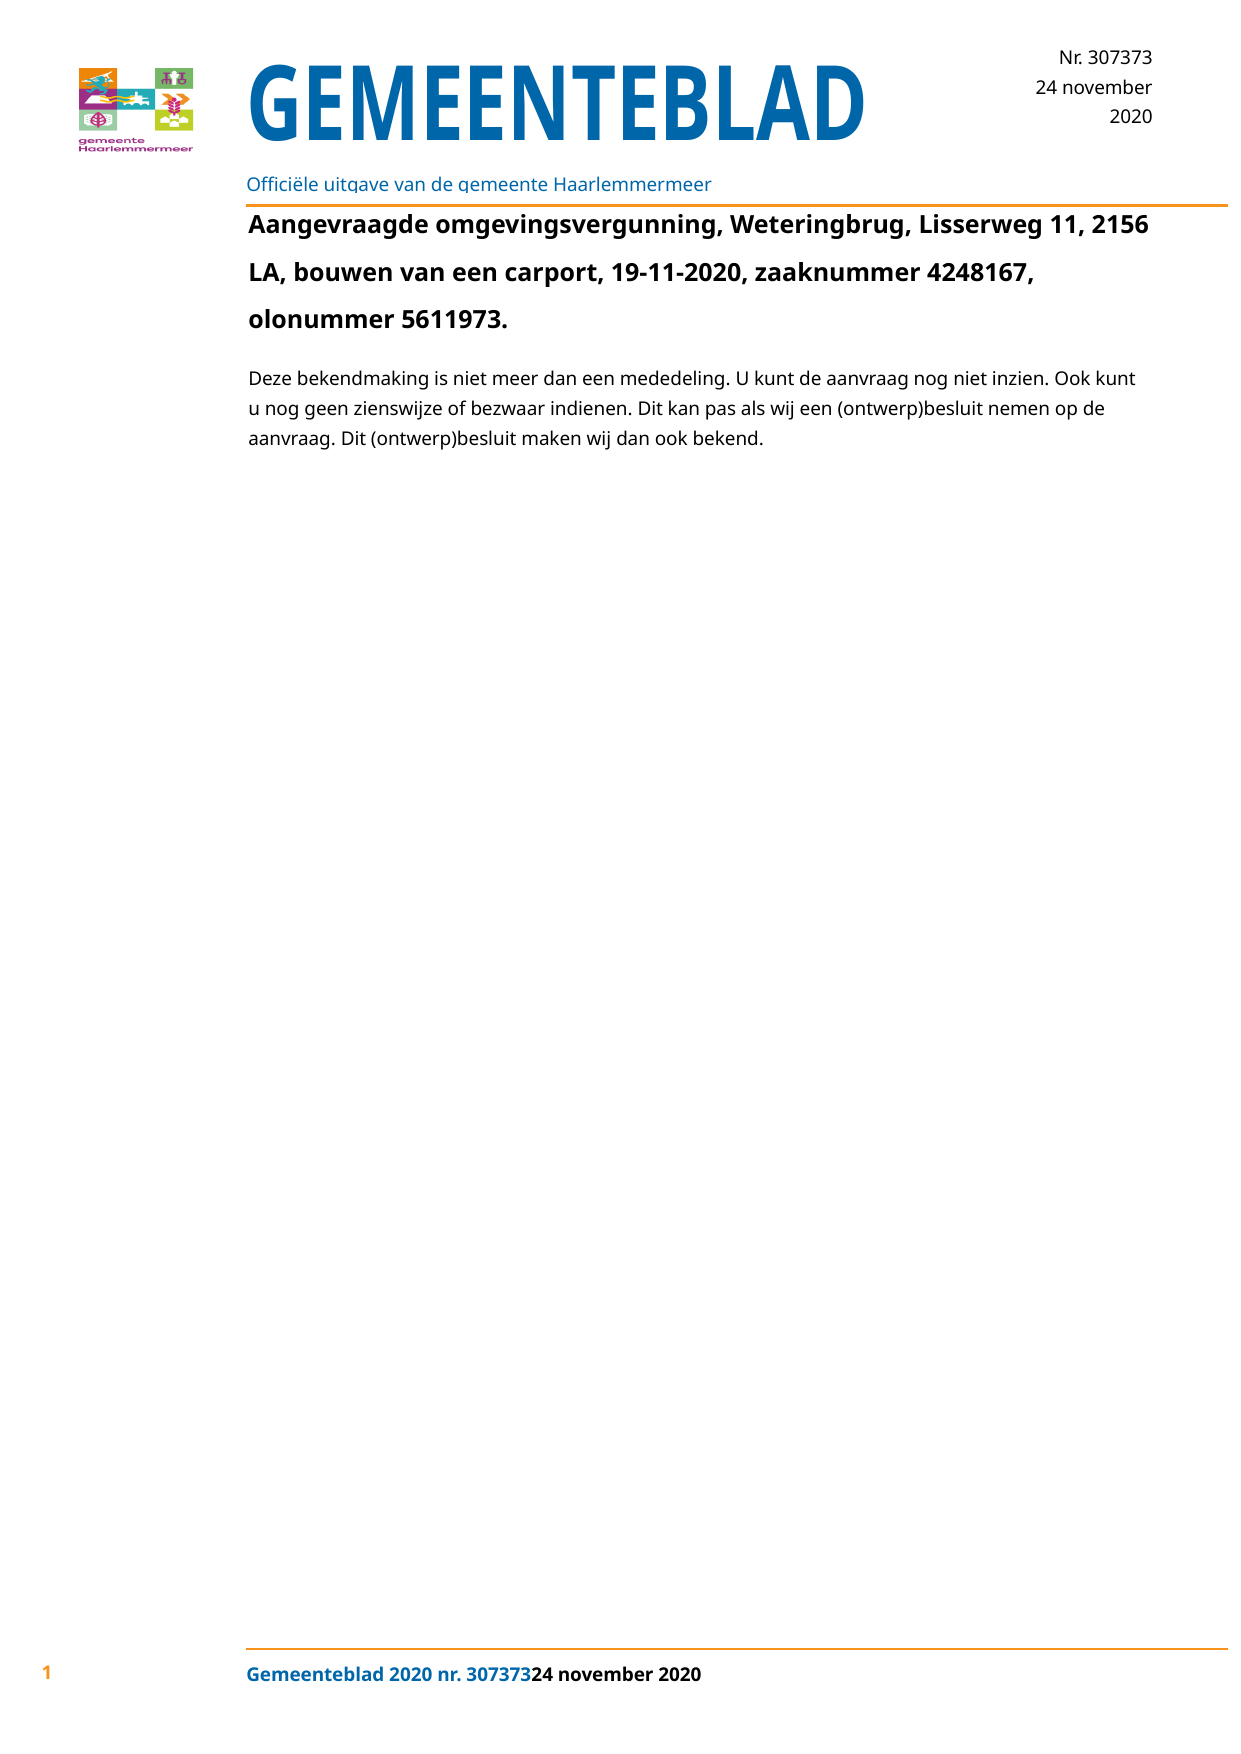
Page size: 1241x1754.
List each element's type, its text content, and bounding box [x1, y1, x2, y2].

text Aangevraagde omgevingsvergunning, Weteringbrug, Lisserweg 11, 2156 LA, bouwen van een carport, 19-11-2020, zaaknummer 4248167, olonummer 5611973. [248, 207, 1152, 336]
text Deze bekendmaking is niet meer dan een mededeling. U kunt de aanvraag nog niet inzien. Ook kunt u nog geen zienswijze of bezwaar indienen. Dit kan pas als wij een (ontwerp)besluit nemen op de aanvraag. Dit (ontwerp)besluit maken wij dan ook bekend. [248, 366, 1152, 450]
picture [41, 47, 231, 172]
